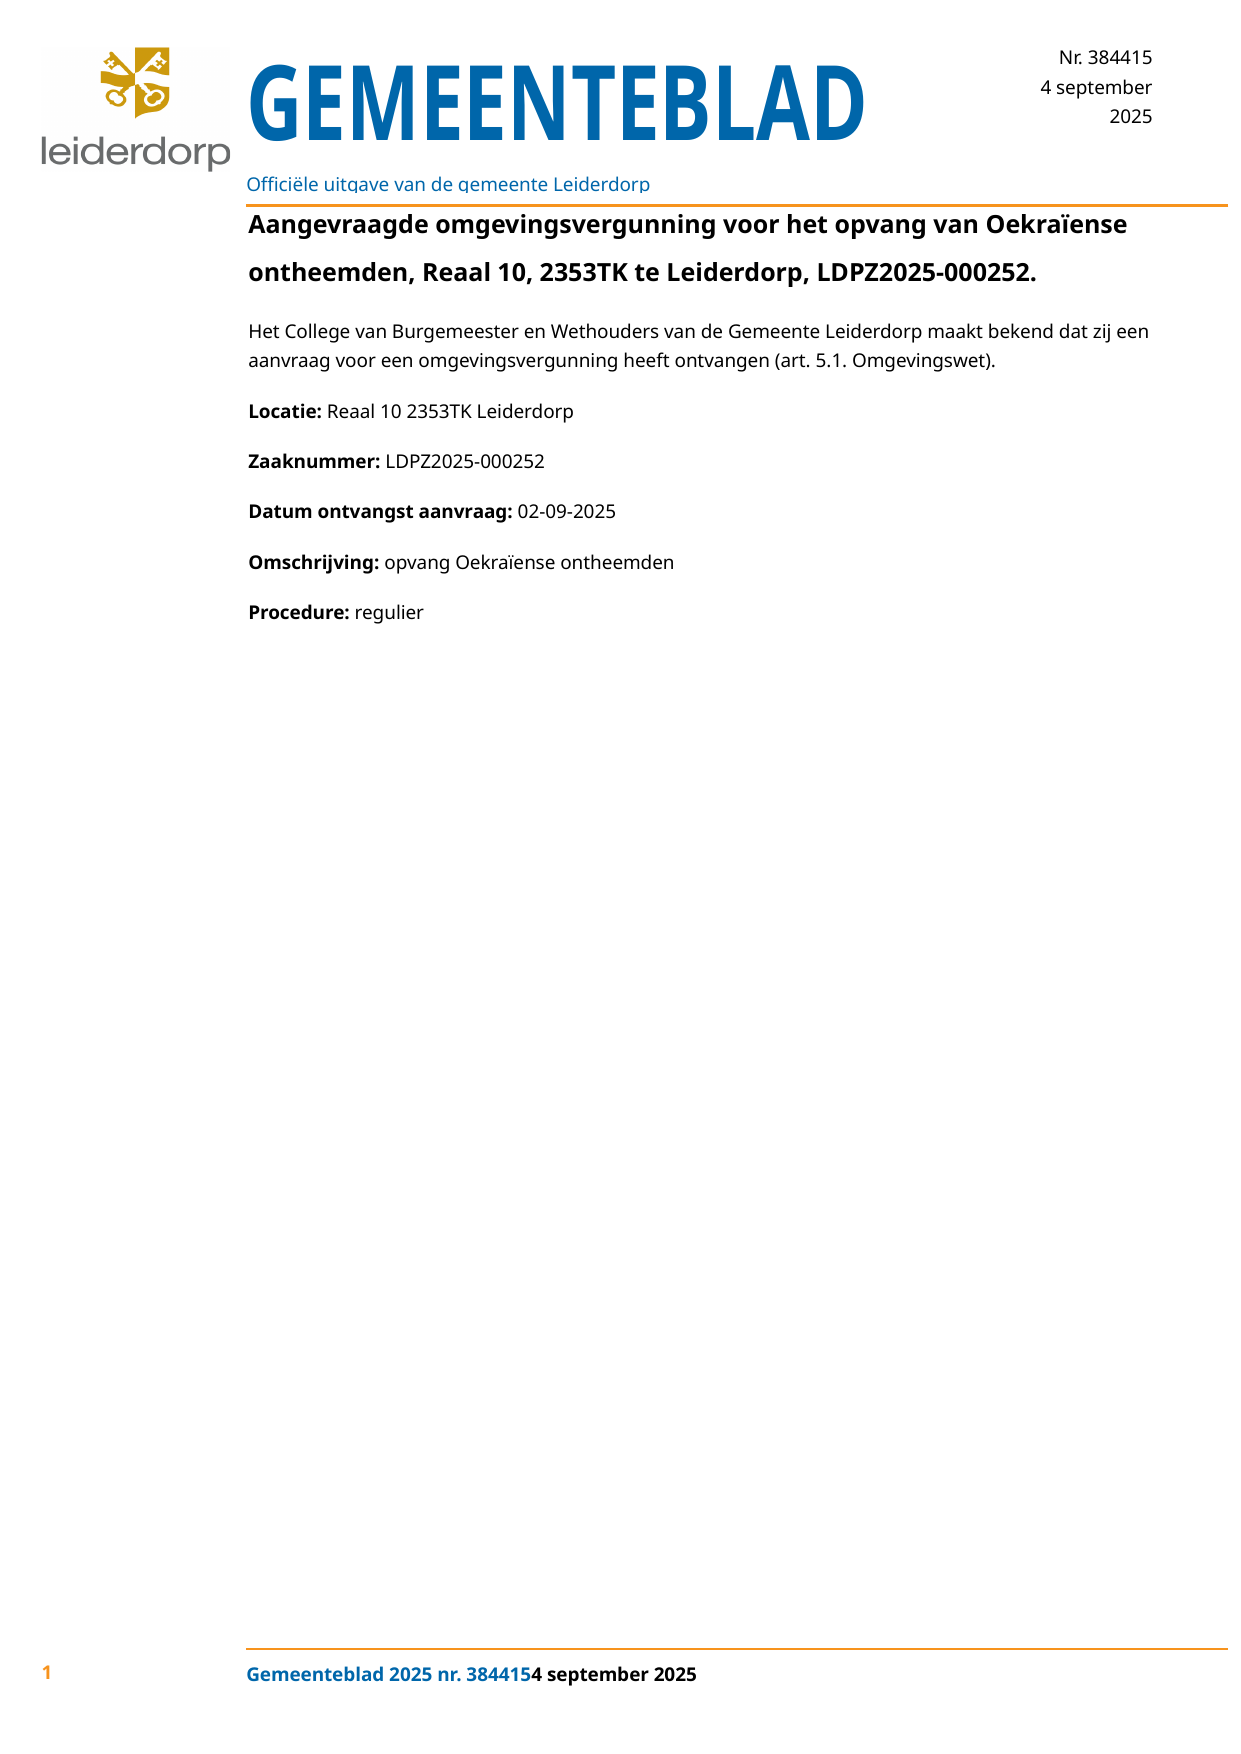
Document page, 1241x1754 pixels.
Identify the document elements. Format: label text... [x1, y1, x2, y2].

picture [41, 47, 231, 172]
text Procedure: regulier [248, 599, 1152, 625]
text Omschrijving: opvang Oekraïense ontheemden [248, 549, 1152, 575]
text Locatie: Reaal 10 2353TK Leiderdorp [248, 398, 1152, 424]
text Datum ontvangst aanvraag: 02-09-2025 [248, 499, 1152, 524]
text Zaaknummer: LDPZ2025-000252 [248, 448, 1152, 474]
text Aangevraagde omgevingsvergunning voor het opvang van Oekraïense ontheemden, Reaal 10, 2353TK te Leiderdorp, LDPZ2025-000252. [248, 207, 1152, 288]
text Het College van Burgemeester en Wethouders van de Gemeente Leiderdorp maakt bekend dat zij een aanvraag voor een omgevingsvergunning heeft ontvangen (art. 5.1. Omgevingswet). [248, 318, 1152, 373]
